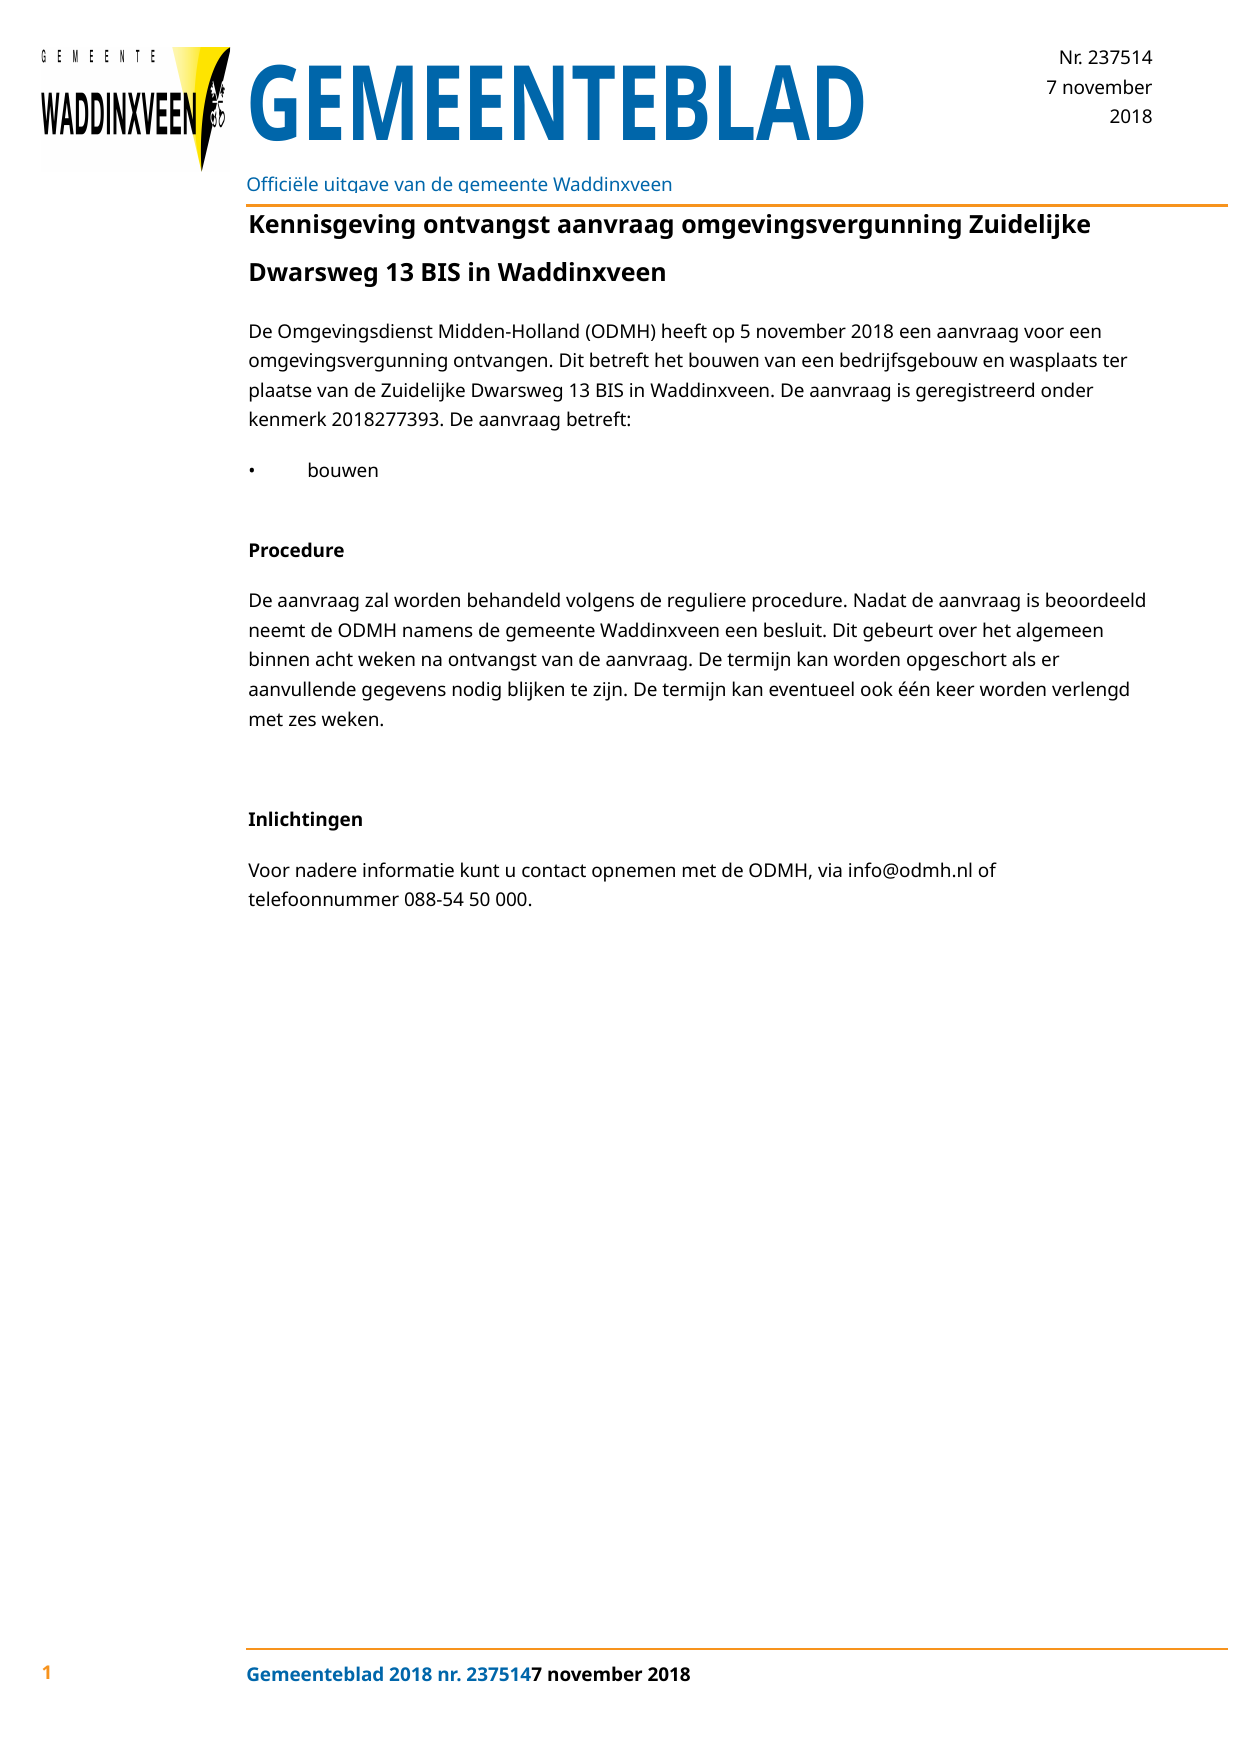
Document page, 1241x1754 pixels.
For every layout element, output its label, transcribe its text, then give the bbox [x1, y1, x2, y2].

text De aanvraag zal worden behandeld volgens de reguliere procedure. Nadat de aanvraag is beoordeeld neemt de ODMH namens de gemeente Waddinxveen een besluit. Dit gebeurt over het algemeen binnen acht weken na ontvangst van de aanvraag. De termijn kan worden opgeschort als er aanvullende gegevens nodig blijken te zijn. De termijn kan eventueel ook één keer worden verlengd met zes weken. [248, 587, 1152, 732]
text Procedure [248, 537, 1152, 563]
text Voor nadere informatie kunt u contact opnemen met de ODMH, via info@odmh.nl of telefoonnummer 088-54 50 000. [248, 857, 1152, 912]
picture [41, 47, 231, 172]
list bouwen [248, 457, 1152, 483]
text Kennisgeving ontvangst aanvraag omgevingsvergunning Zuidelijke Dwarsweg 13 BIS in Waddinxveen [248, 207, 1152, 288]
text De Omgevingsdienst Midden-Holland (ODMH) heeft op 5 november 2018 een aanvraag voor een omgevingsvergunning ontvangen. Dit betreft het bouwen van een bedrijfsgebouw en wasplaats ter plaatse van de Zuidelijke Dwarsweg 13 BIS in Waddinxveen. De aanvraag is geregistreerd onder kenmerk 2018277393. De aanvraag betreft: [248, 318, 1152, 432]
text Inlichtingen [248, 807, 1152, 832]
